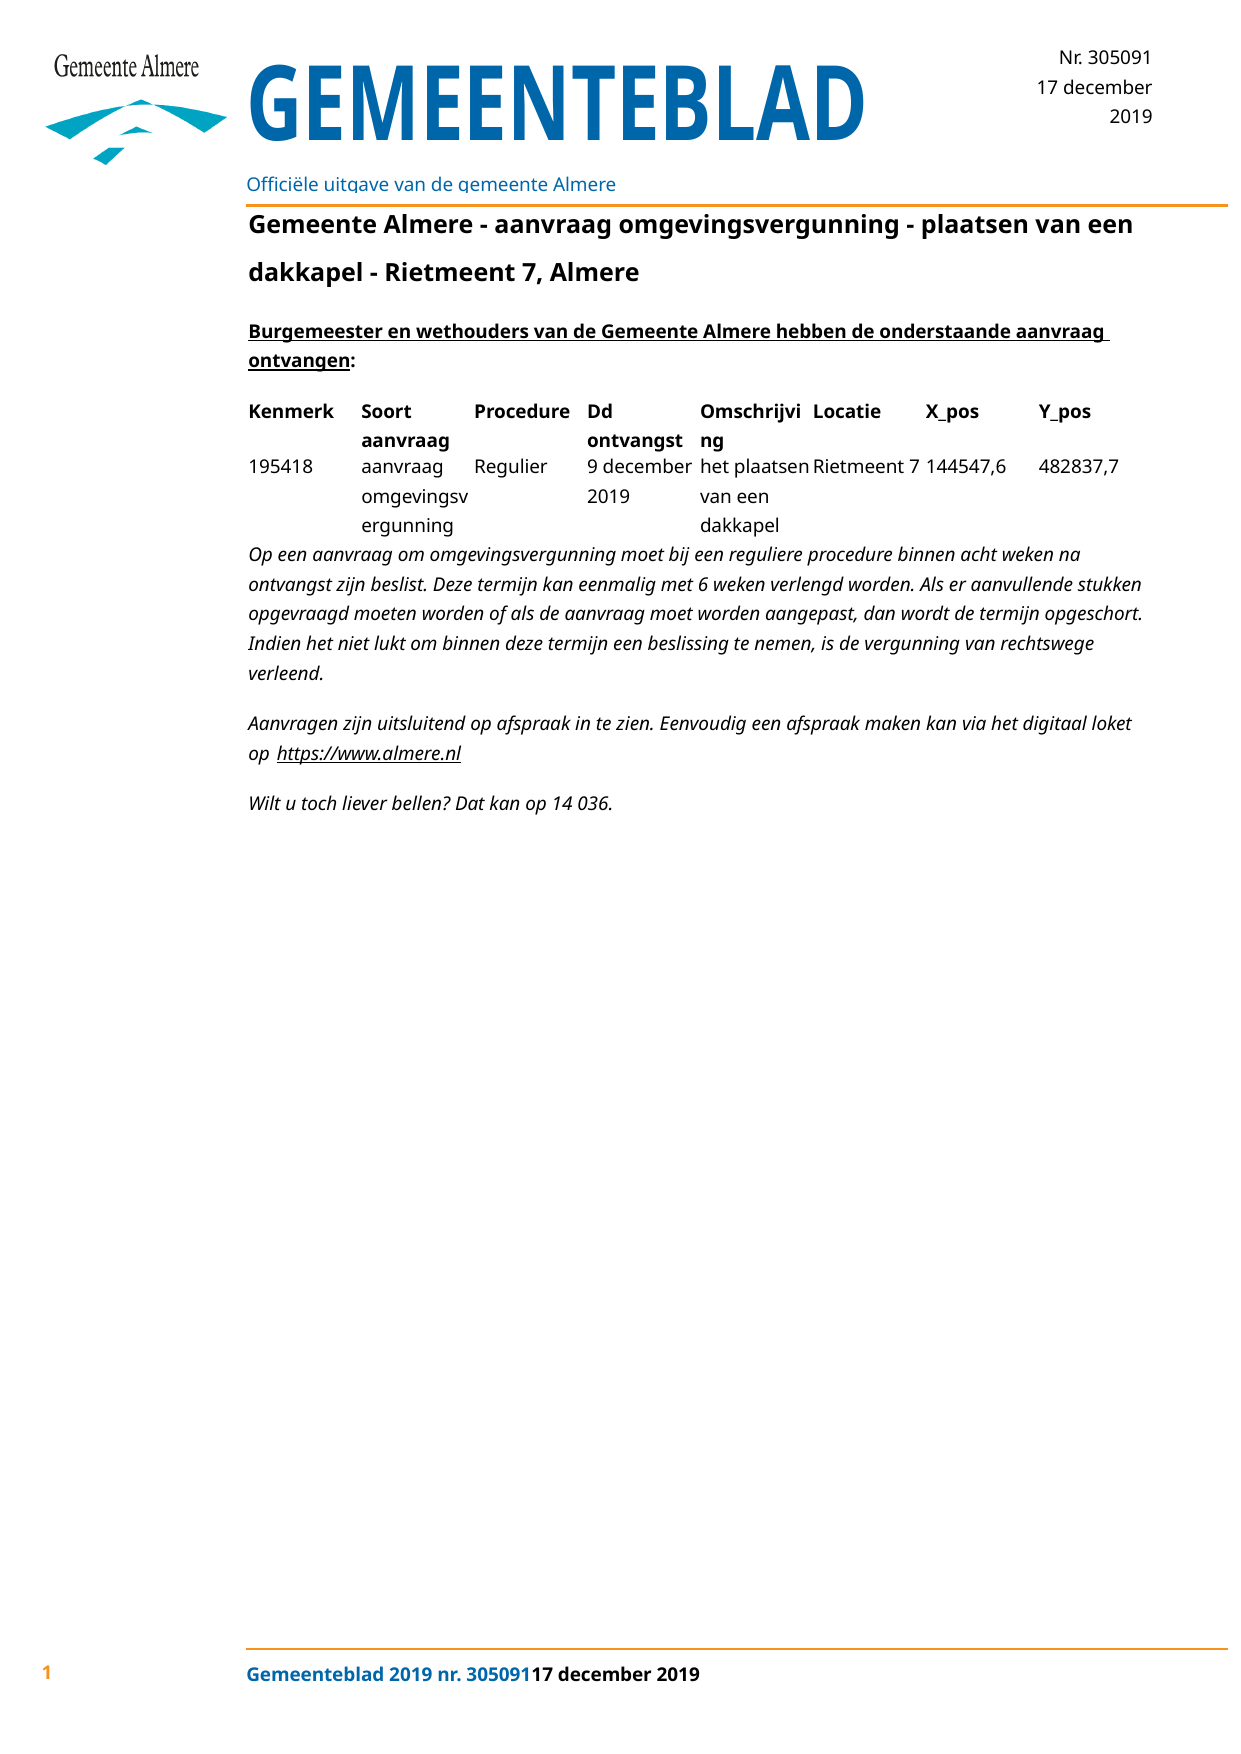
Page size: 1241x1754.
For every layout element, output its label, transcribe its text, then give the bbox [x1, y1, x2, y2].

table_cell 482837,7 [1039, 453, 1152, 538]
table_cell 9 december 2019 [587, 453, 700, 538]
text Gemeente Almere - aanvraag omgevingsvergunning - plaatsen van een dakkapel - Rietmeent 7, Almere [248, 207, 1152, 288]
table_header Y_pos [1039, 398, 1152, 453]
picture [41, 47, 231, 172]
table_cell Rietmeent 7 [813, 453, 926, 538]
table_header Procedure [474, 398, 587, 453]
table_cell het plaatsen van een dakkapel [700, 453, 813, 538]
table_header Omschrijving [700, 398, 813, 453]
table_cell Regulier [474, 453, 587, 538]
table_header Kenmerk [248, 398, 361, 453]
table_header Soort aanvraag [361, 398, 474, 453]
table_cell aanvraag omgevingsvergunning [361, 453, 474, 538]
table_cell 195418 [248, 453, 361, 538]
text Aanvragen zijn uitsluitend op afspraak in te zien. Eenvoudig een afspraak maken kan via het digitaal loket op https://www.almere.nl [248, 710, 1152, 766]
text Burgemeester en wethouders van de Gemeente Almere hebben de onderstaande aanvraag ontvangen: [248, 318, 1152, 373]
text Op een aanvraag om omgevingsvergunning moet bij een reguliere procedure binnen acht weken na ontvangst zijn beslist. Deze termijn kan eenmalig met 6 weken verlengd worden. Als er aanvullende stukken opgevraagd moeten worden of als de aanvraag moet worden aangepast, dan wordt de termijn opgeschort. Indien het niet lukt om binnen deze termijn een beslissing te nemen, is de vergunning van rechtswege verleend. [248, 541, 1152, 686]
table_header Dd ontvangst [587, 398, 700, 453]
table_header X_pos [926, 398, 1038, 453]
table_cell 144547,6 [926, 453, 1038, 538]
text Wilt u toch liever bellen? Dat kan op 14 036. [248, 790, 1152, 816]
table_header Locatie [813, 398, 926, 453]
